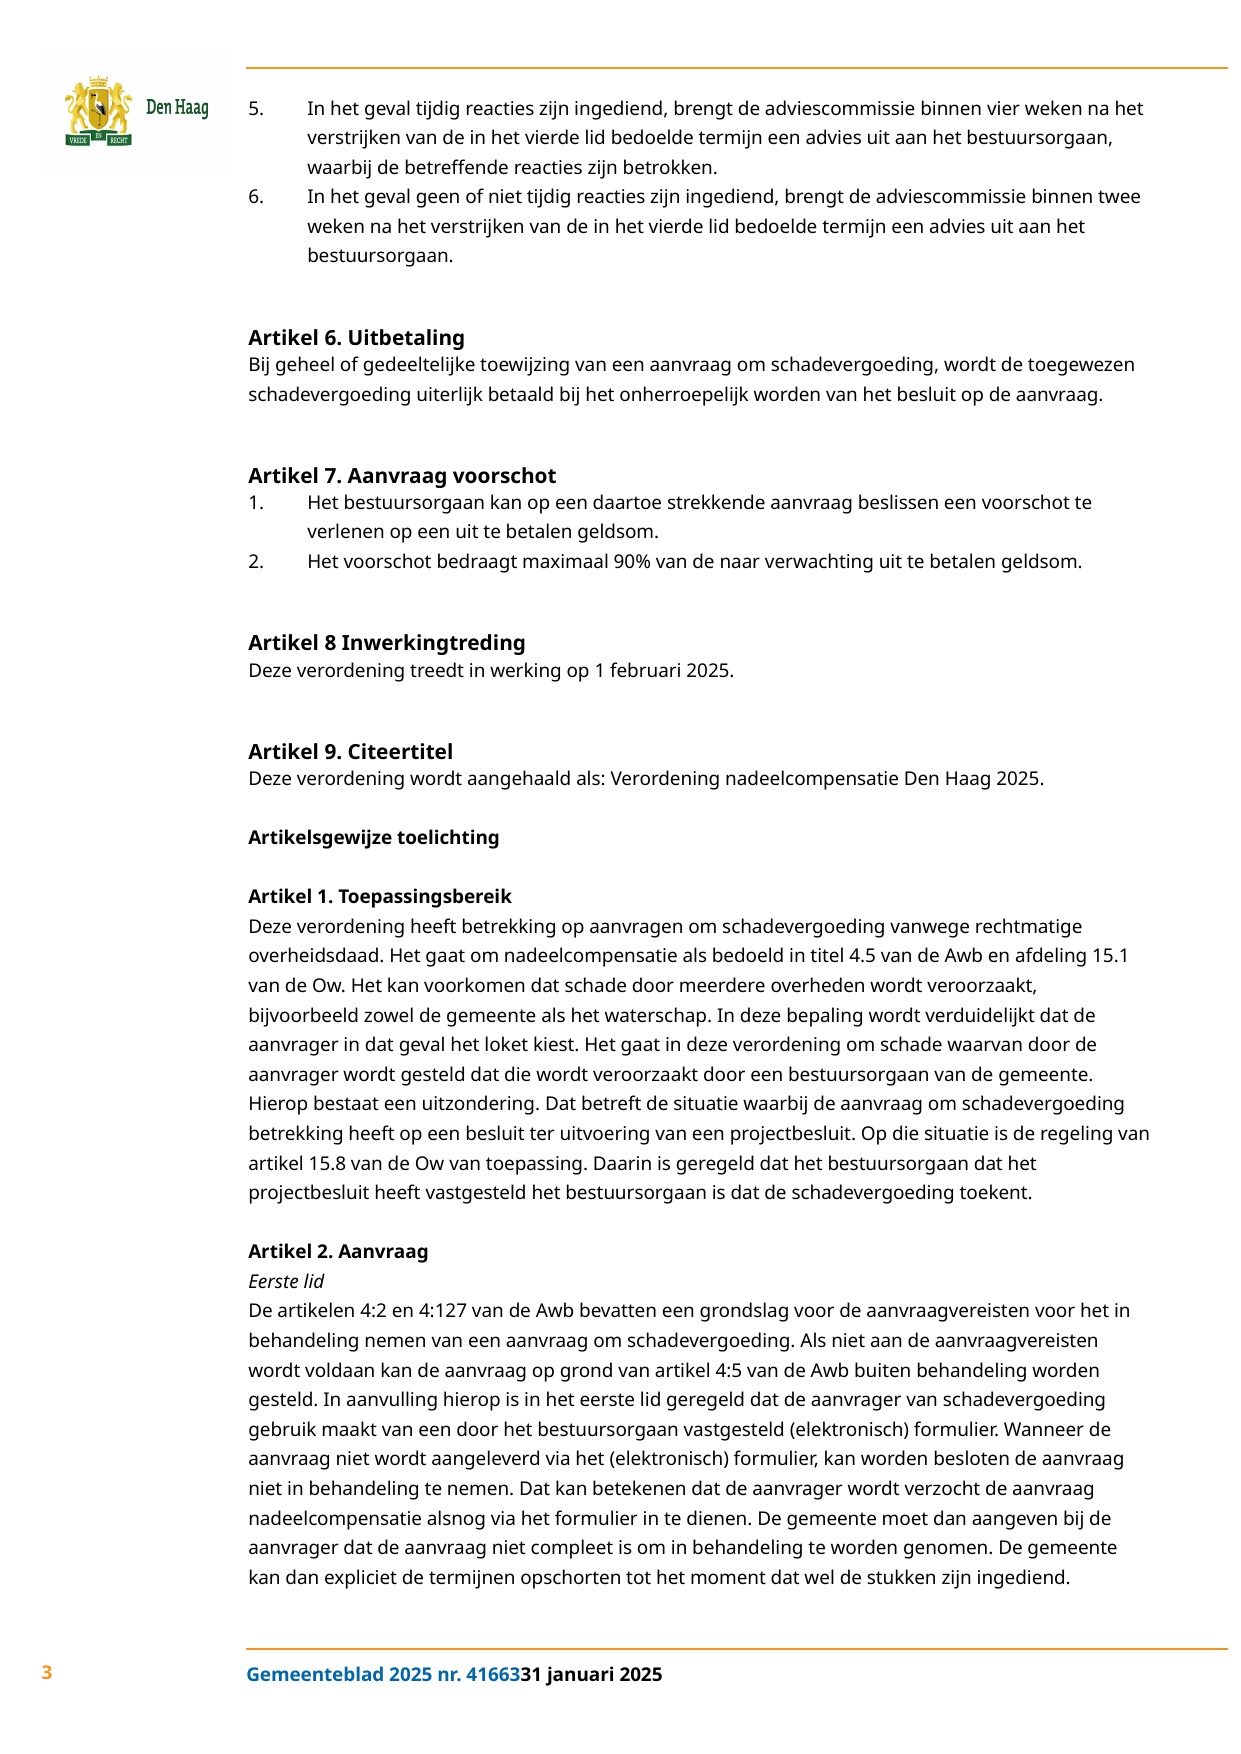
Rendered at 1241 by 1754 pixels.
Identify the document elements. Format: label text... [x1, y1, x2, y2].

text De artikelen 4:2 en 4:127 van de Awb bevatten een grondslag voor de aanvraagvereisten voor het in behandeling nemen van een aanvraag om schadevergoeding. Als niet aan de aanvraagvereisten wordt voldaan kan de aanvraag op grond van artikel 4:5 van de Awb buiten behandeling worden gesteld. In aanvulling hierop is in het eerste lid geregeld dat de aanvrager van schadevergoeding gebruik maakt van een door het bestuursorgaan vastgesteld (elektronisch) formulier. Wanneer de aanvraag niet wordt aangeleverd via het (elektronisch) formulier, kan worden besloten de aanvraag niet in behandeling te nemen. Dat kan betekenen dat de aanvrager wordt verzocht de aanvraag nadeelcompensatie alsnog via het formulier in te dienen. De gemeente moet dan aangeven bij de aanvrager dat de aanvraag niet compleet is om in behandeling te worden genomen. De gemeente kan dan expliciet de termijnen opschorten tot het moment dat wel de stukken zijn ingediend. [248, 1298, 1152, 1590]
text Bij geheel of gedeeltelijke toewijzing van een aanvraag om schadevergoeding, wordt de toegewezen schadevergoeding uiterlijk betaald bij het onherroepelijk worden van het besluit op de aanvraag. [248, 351, 1152, 406]
text Deze verordening wordt aangehaald als: Verordening nadeelcompensatie Den Haag 2025. [248, 765, 1152, 791]
text Artikel 7. Aanvraag voorschot [248, 461, 1152, 489]
text Eerste lid [248, 1268, 1152, 1294]
list In het geval tijdig reacties zijn ingediend, brengt de adviescommissie binnen vier weken na het verstrijken van de in het vierde lid bedoelde termijn een advies uit aan het bestuursorgaan, waarbij de betreffende reacties zijn betrokken. [248, 95, 1152, 180]
text Artikel 9. Citeertitel [248, 737, 1152, 765]
list Het bestuursorgaan kan op een daartoe strekkende aanvraag beslissen een voorschot te verlenen op een uit te betalen geldsom. [248, 489, 1152, 544]
text Deze verordening heeft betrekking op aanvragen om schadevergoeding vanwege rechtmatige overheidsdaad. Het gaat om nadeelcompensatie als bedoeld in titel 4.5 van de Awb en afdeling 15.1 van de Ow. Het kan voorkomen dat schade door meerdere overheden wordt veroorzaakt, bijvoorbeeld zowel de gemeente als het waterschap. In deze bepaling wordt verduidelijkt dat de aanvrager in dat geval het loket kiest. Het gaat in deze verordening om schade waarvan door de aanvrager wordt gesteld dat die wordt veroorzaakt door een bestuursorgaan van de gemeente. Hierop bestaat een uitzondering. Dat betreft de situatie waarbij de aanvraag om schadevergoeding betrekking heeft op een besluit ter uitvoering van een projectbesluit. Op die situatie is de regeling van artikel 15.8 van de Ow van toepassing. Daarin is geregeld dat het bestuursorgaan dat het projectbesluit heeft vastgesteld het bestuursorgaan is dat de schadevergoeding toekent. [248, 913, 1152, 1205]
picture [41, 47, 231, 172]
list Het voorschot bedraagt maximaal 90% van de naar verwachting uit te betalen geldsom. [248, 548, 1152, 574]
text Artikel 8 Inwerkingtreding [248, 628, 1152, 657]
text Artikel 1. Toepassingsbereik [248, 883, 1152, 909]
text Artikel 6. Uitbetaling [248, 323, 1152, 351]
text Artikel 2. Aanvraag [248, 1238, 1152, 1264]
text Deze verordening treedt in werking op 1 februari 2025. [248, 657, 1152, 682]
text Artikelsgewijze toelichting [248, 824, 1152, 850]
list In het geval geen of niet tijdig reacties zijn ingediend, brengt de adviescommissie binnen twee weken na het verstrijken van de in het vierde lid bedoelde termijn een advies uit aan het bestuursorgaan. [248, 183, 1152, 268]
